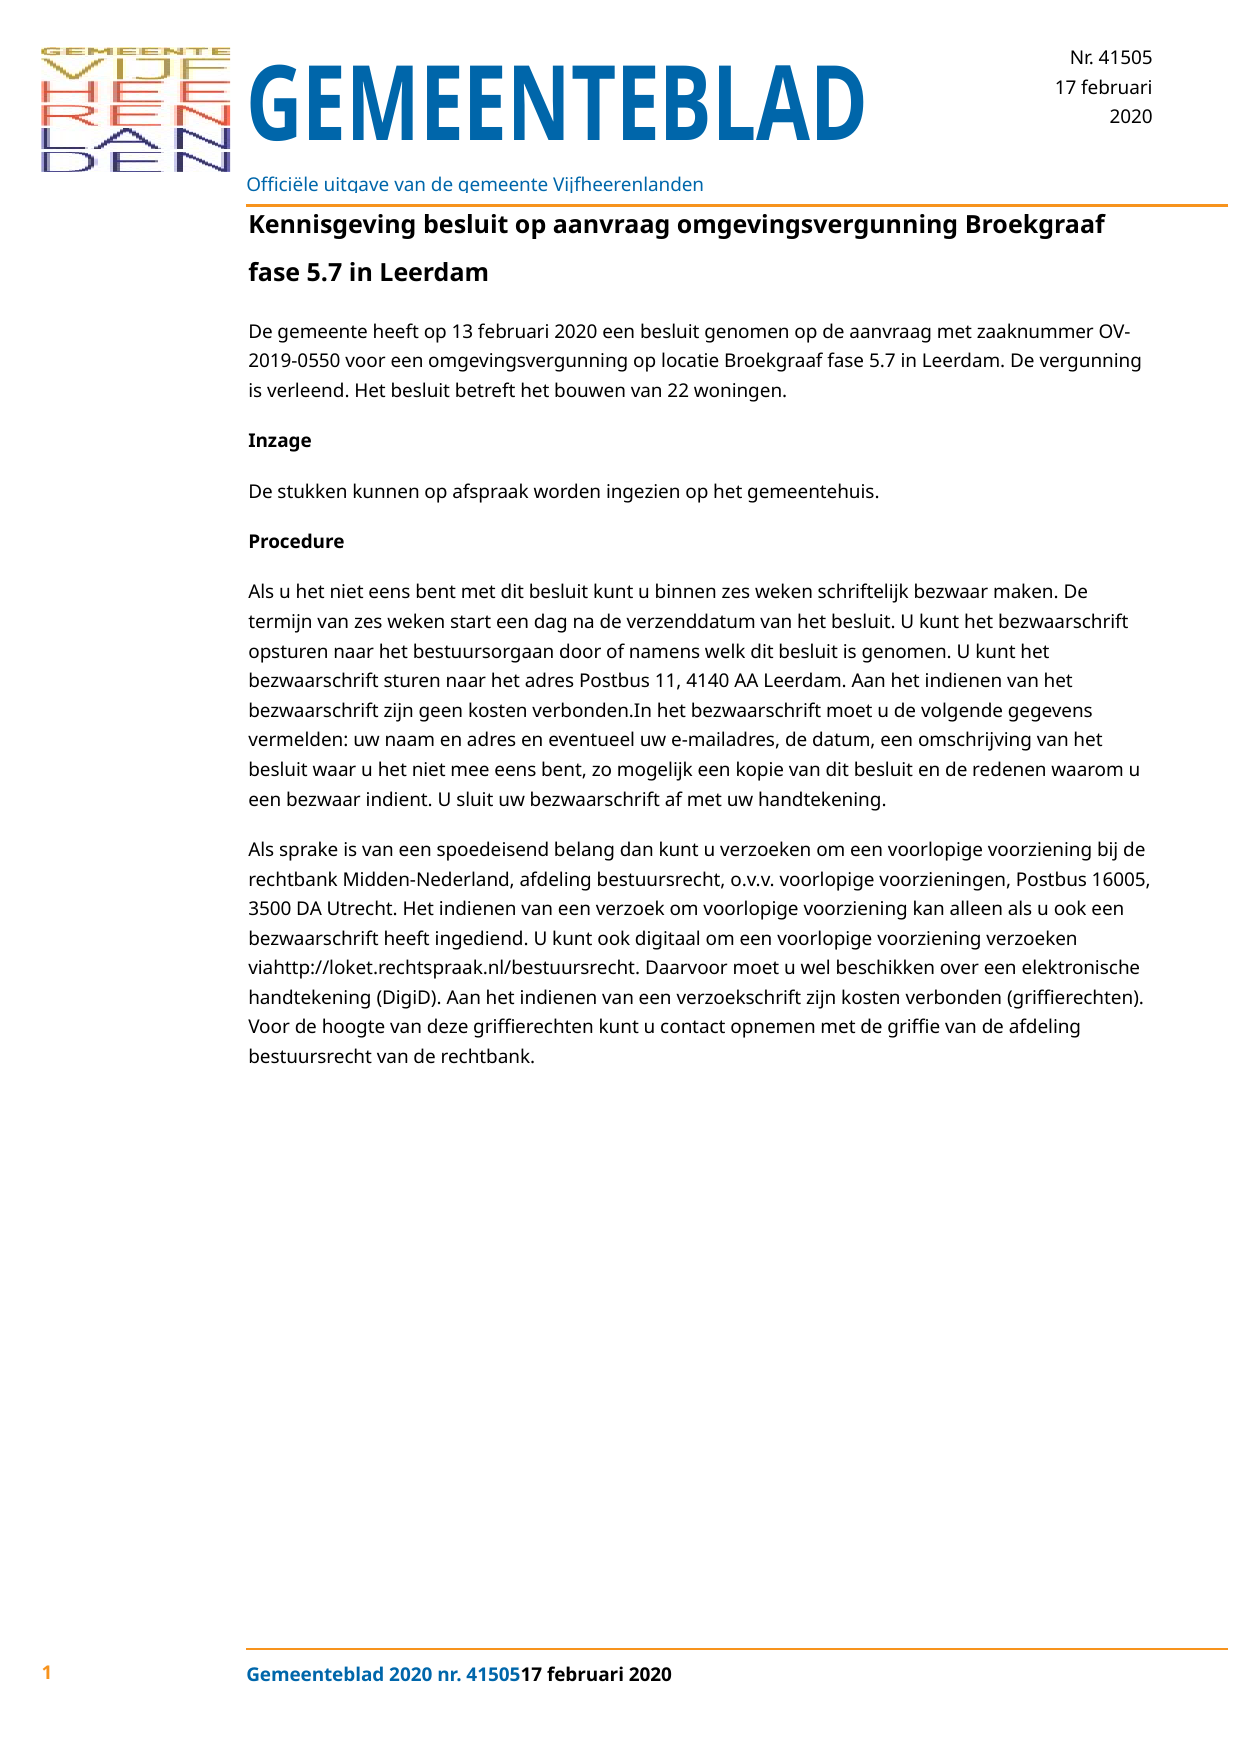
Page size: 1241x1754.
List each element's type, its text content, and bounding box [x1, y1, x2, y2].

picture [41, 47, 231, 172]
text Als u het niet eens bent met dit besluit kunt u binnen zes weken schriftelijk bezwaar maken. De termijn van zes weken start een dag na de verzenddatum van het besluit. U kunt het bezwaarschrift opsturen naar het bestuursorgaan door of namens welk dit besluit is genomen. U kunt het bezwaarschrift sturen naar het adres Postbus 11, 4140 AA Leerdam. Aan het indienen van het bezwaarschrift zijn geen kosten verbonden.In het bezwaarschrift moet u de volgende gegevens vermelden: uw naam en adres en eventueel uw e-mailadres, de datum, een omschrijving van het besluit waar u het niet mee eens bent, zo mogelijk een kopie van dit besluit en de redenen waarom u een bezwaar indient. U sluit uw bezwaarschrift af met uw handtekening. [248, 579, 1152, 812]
text Als sprake is van een spoedeisend belang dan kunt u verzoeken om een voorlopige voorziening bij de rechtbank Midden-Nederland, afdeling bestuursrecht, o.v.v. voorlopige voorzieningen, Postbus 16005, 3500 DA Utrecht. Het indienen van een verzoek om voorlopige voorziening kan alleen als u ook een bezwaarschrift heeft ingediend. U kunt ook digitaal om een voorlopige voorziening verzoeken viahttp://loket.rechtspraak.nl/bestuursrecht. Daarvoor moet u wel beschikken over een elektronische handtekening (DigiD). Aan het indienen van een verzoekschrift zijn kosten verbonden (griffierechten). Voor de hoogte van deze griffierechten kunt u contact opnemen met de griffie van de afdeling bestuursrecht van de rechtbank. [248, 836, 1152, 1069]
text De stukken kunnen op afspraak worden ingezien op het gemeentehuis. [248, 478, 1152, 504]
text Kennisgeving besluit op aanvraag omgevingsvergunning Broekgraaf fase 5.7 in Leerdam [248, 207, 1152, 288]
text Procedure [248, 528, 1152, 554]
text De gemeente heeft op 13 februari 2020 een besluit genomen op de aanvraag met zaaknummer OV-2019-0550 voor een omgevingsvergunning op locatie Broekgraaf fase 5.7 in Leerdam. De vergunning is verleend. Het besluit betreft het bouwen van 22 woningen. [248, 318, 1152, 403]
text Inzage [248, 427, 1152, 453]
